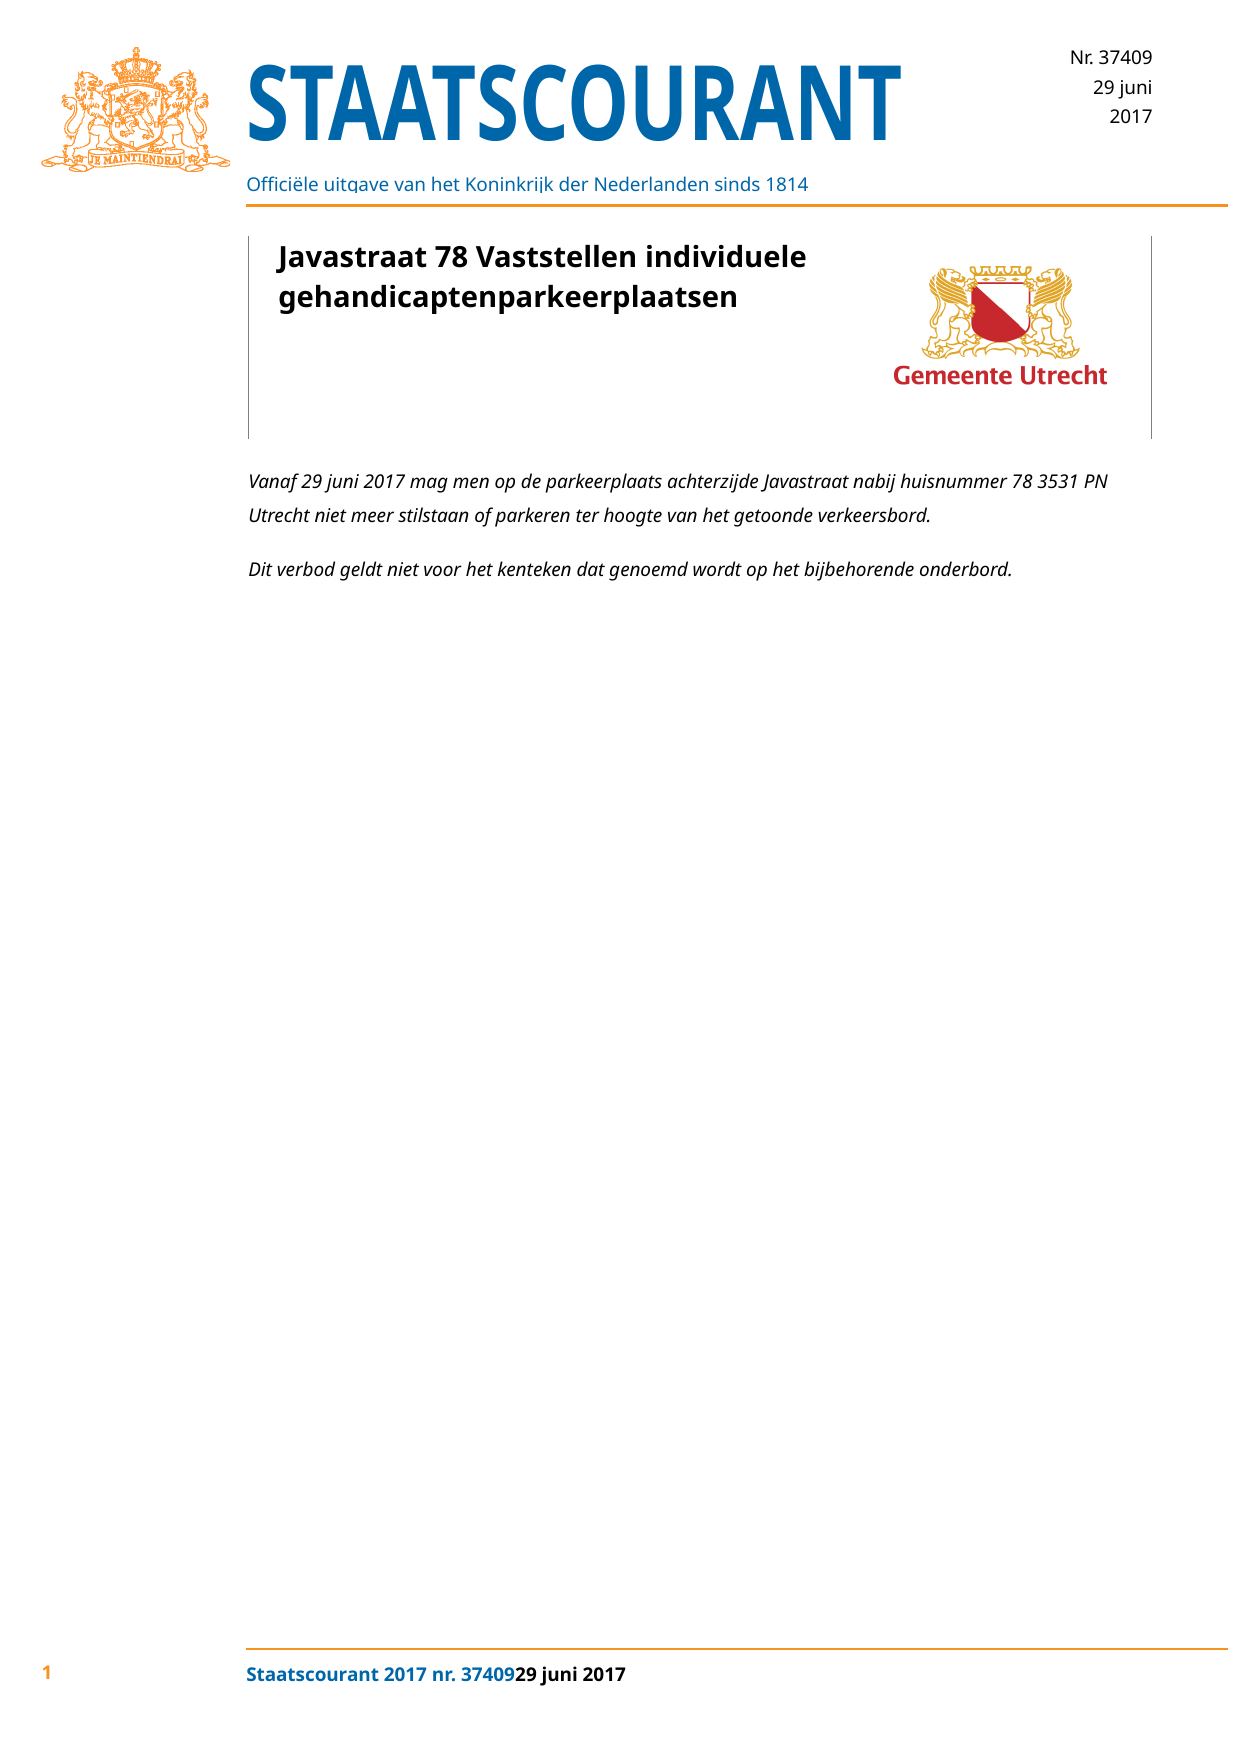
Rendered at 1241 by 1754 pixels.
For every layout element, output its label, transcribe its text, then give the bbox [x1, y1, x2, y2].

text Dit verbod geldt niet voor het kenteken dat genoemd wordt op het bijbehorende onderbord. [248, 556, 1152, 582]
table_header [850, 414, 1151, 439]
table_header [850, 236, 882, 413]
picture [41, 47, 231, 172]
table_header Javastraat 78 Vaststellen individuele gehandicaptenparkeerplaatsen [249, 236, 850, 439]
table_header [1119, 236, 1151, 413]
picture [882, 236, 1119, 414]
text Vanaf 29 juni 2017 mag men op de parkeerplaats achterzijde Javastraat nabij huisnummer 78 3531 PN Utrecht niet meer stilstaan of parkeren ter hoogte van het getoonde verkeersbord. [248, 469, 1152, 528]
